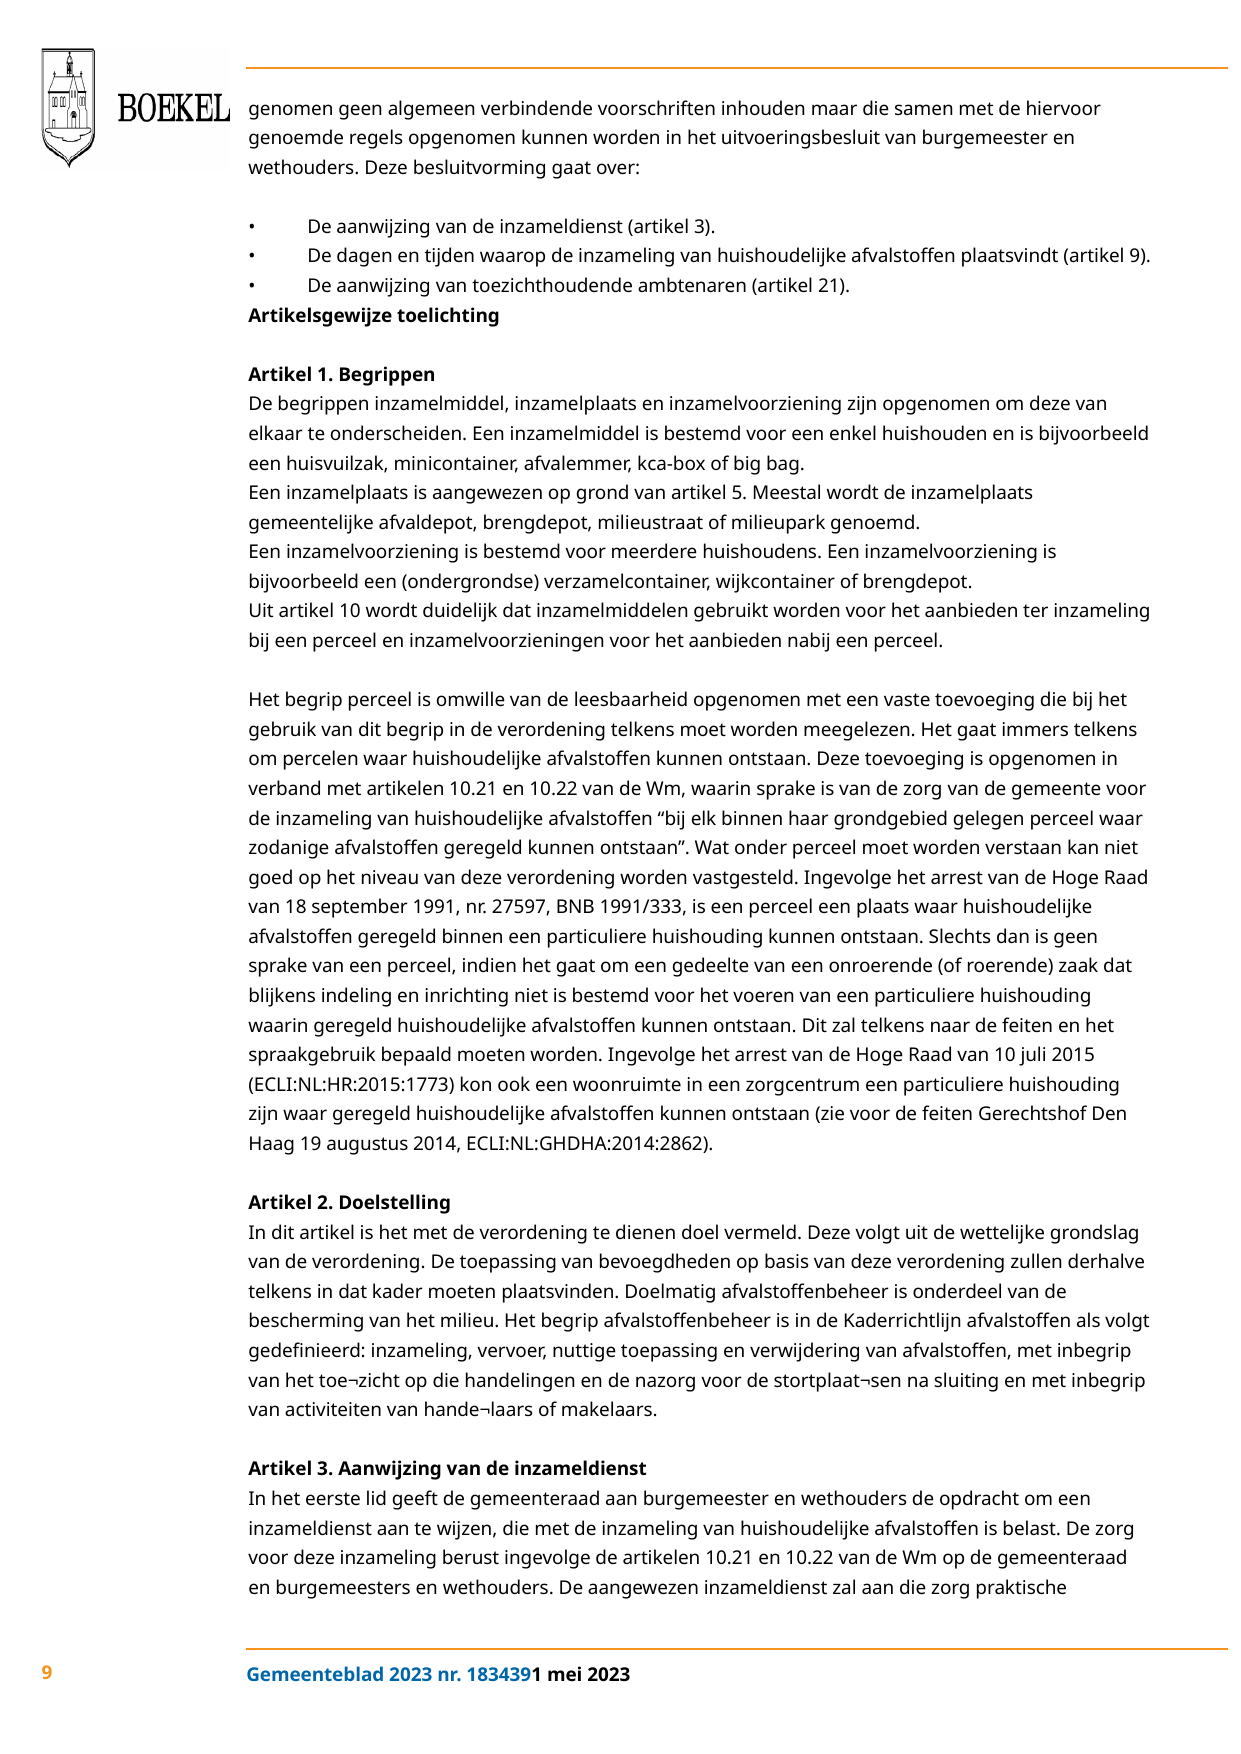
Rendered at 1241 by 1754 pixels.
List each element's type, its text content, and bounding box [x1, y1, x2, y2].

text Artikelsgewijze toelichting [248, 302, 1152, 328]
text Artikel 2. Doelstelling [248, 1189, 1152, 1215]
text De begrippen inzamelmiddel, inzamelplaats en inzamelvoorziening zijn opgenomen om deze van elkaar te onderscheiden. Een inzamelmiddel is bestemd voor een enkel huishouden en is bijvoorbeeld een huisvuilzak, minicontainer, afvalemmer, kca-box of big bag. [248, 391, 1152, 476]
text Het begrip perceel is omwille van de leesbaarheid opgenomen met een vaste toevoeging die bij het gebruik van dit begrip in de verordening telkens moet worden meegelezen. Het gaat immers telkens om percelen waar huishoudelijke afvalstoffen kunnen ontstaan. Deze toevoeging is opgenomen in verband met artikelen 10.21 en 10.22 van de Wm, waarin sprake is van de zorg van de gemeente voor de inzameling van huishoudelijke afvalstoffen “bij elk binnen haar grondgebied gelegen perceel waar zodanige afvalstoffen geregeld kunnen ontstaan”. Wat onder perceel moet worden verstaan kan niet goed op het niveau van deze verordening worden vastgesteld. Ingevolge het arrest van de Hoge Raad van 18 september 1991, nr. 27597, BNB 1991/333, is een perceel een plaats waar huishoudelijke afvalstoffen geregeld binnen een particuliere huishouding kunnen ontstaan. Slechts dan is geen sprake van een perceel, indien het gaat om een gedeelte van een onroerende (of roerende) zaak dat blijkens indeling en inrichting niet is bestemd voor het voeren van een particuliere huishouding waarin geregeld huishoudelijke afvalstoffen kunnen ontstaan. Dit zal telkens naar de feiten en het spraakgebruik bepaald moeten worden. Ingevolge het arrest van de Hoge Raad van 10 juli 2015 (ECLI:NL:HR:2015:1773) kon ook een woonruimte in een zorgcentrum een particuliere huishouding zijn waar geregeld huishoudelijke afvalstoffen kunnen ontstaan (zie voor de feiten Gerechtshof Den Haag 19 augustus 2014, ECLI:NL:GHDHA:2014:2862). [248, 686, 1152, 1156]
text In het eerste lid geeft de gemeenteraad aan burgemeester en wethouders de opdracht om een inzameldienst aan te wijzen, die met de inzameling van huishoudelijke afvalstoffen is belast. De zorg voor deze inzameling berust ingevolge de artikelen 10.21 en 10.22 van de Wm op de gemeenteraad en burgemeesters en wethouders. De aangewezen inzameldienst zal aan die zorg praktische [248, 1485, 1152, 1600]
text Een inzamelplaats is aangewezen op grond van artikel 5. Meestal wordt de inzamelplaats gemeentelijke afvaldepot, brengdepot, milieustraat of milieupark genoemd. [248, 479, 1152, 535]
list De dagen en tijden waarop de inzameling van huishoudelijke afvalstoffen plaatsvindt (artikel 9). [248, 243, 1152, 268]
text Uit artikel 10 wordt duidelijk dat inzamelmiddelen gebruikt worden voor het aanbieden ter inzameling bij een perceel en inzamelvoorzieningen voor het aanbieden nabij een perceel. [248, 598, 1152, 653]
picture [41, 47, 231, 172]
list De aanwijzing van toezichthoudende ambtenaren (artikel 21). [248, 272, 1152, 298]
text Een inzamelvoorziening is bestemd voor meerdere huishoudens. Een inzamelvoorziening is bijvoorbeeld een (ondergrondse) verzamelcontainer, wijkcontainer of brengdepot. [248, 538, 1152, 594]
text Artikel 1. Begrippen [248, 361, 1152, 387]
text genomen geen algemeen verbindende voorschriften inhouden maar die samen met de hiervoor genoemde regels opgenomen kunnen worden in het uitvoeringsbesluit van burgemeester en wethouders. Deze besluitvorming gaat over: [248, 95, 1152, 180]
text In dit artikel is het met de verordening te dienen doel vermeld. Deze volgt uit de wettelijke grondslag van de verordening. De toepassing van bevoegdheden op basis van deze verordening zullen derhalve telkens in dat kader moeten plaatsvinden. Doelmatig afvalstoffenbeheer is onderdeel van de bescherming van het milieu. Het begrip afvalstoffenbeheer is in de Kaderrichtlijn afvalstoffen als volgt gedefinieerd: inzameling, vervoer, nuttige toepassing en verwijdering van afvalstoffen, met inbegrip van het toe¬zicht op die handelingen en de nazorg voor de stortplaat¬sen na sluiting en met inbegrip van activiteiten van hande¬laars of makelaars. [248, 1219, 1152, 1422]
list De aanwijzing van de inzameldienst (artikel 3). [248, 213, 1152, 239]
text Artikel 3. Aanwijzing van de inzameldienst [248, 1456, 1152, 1481]
